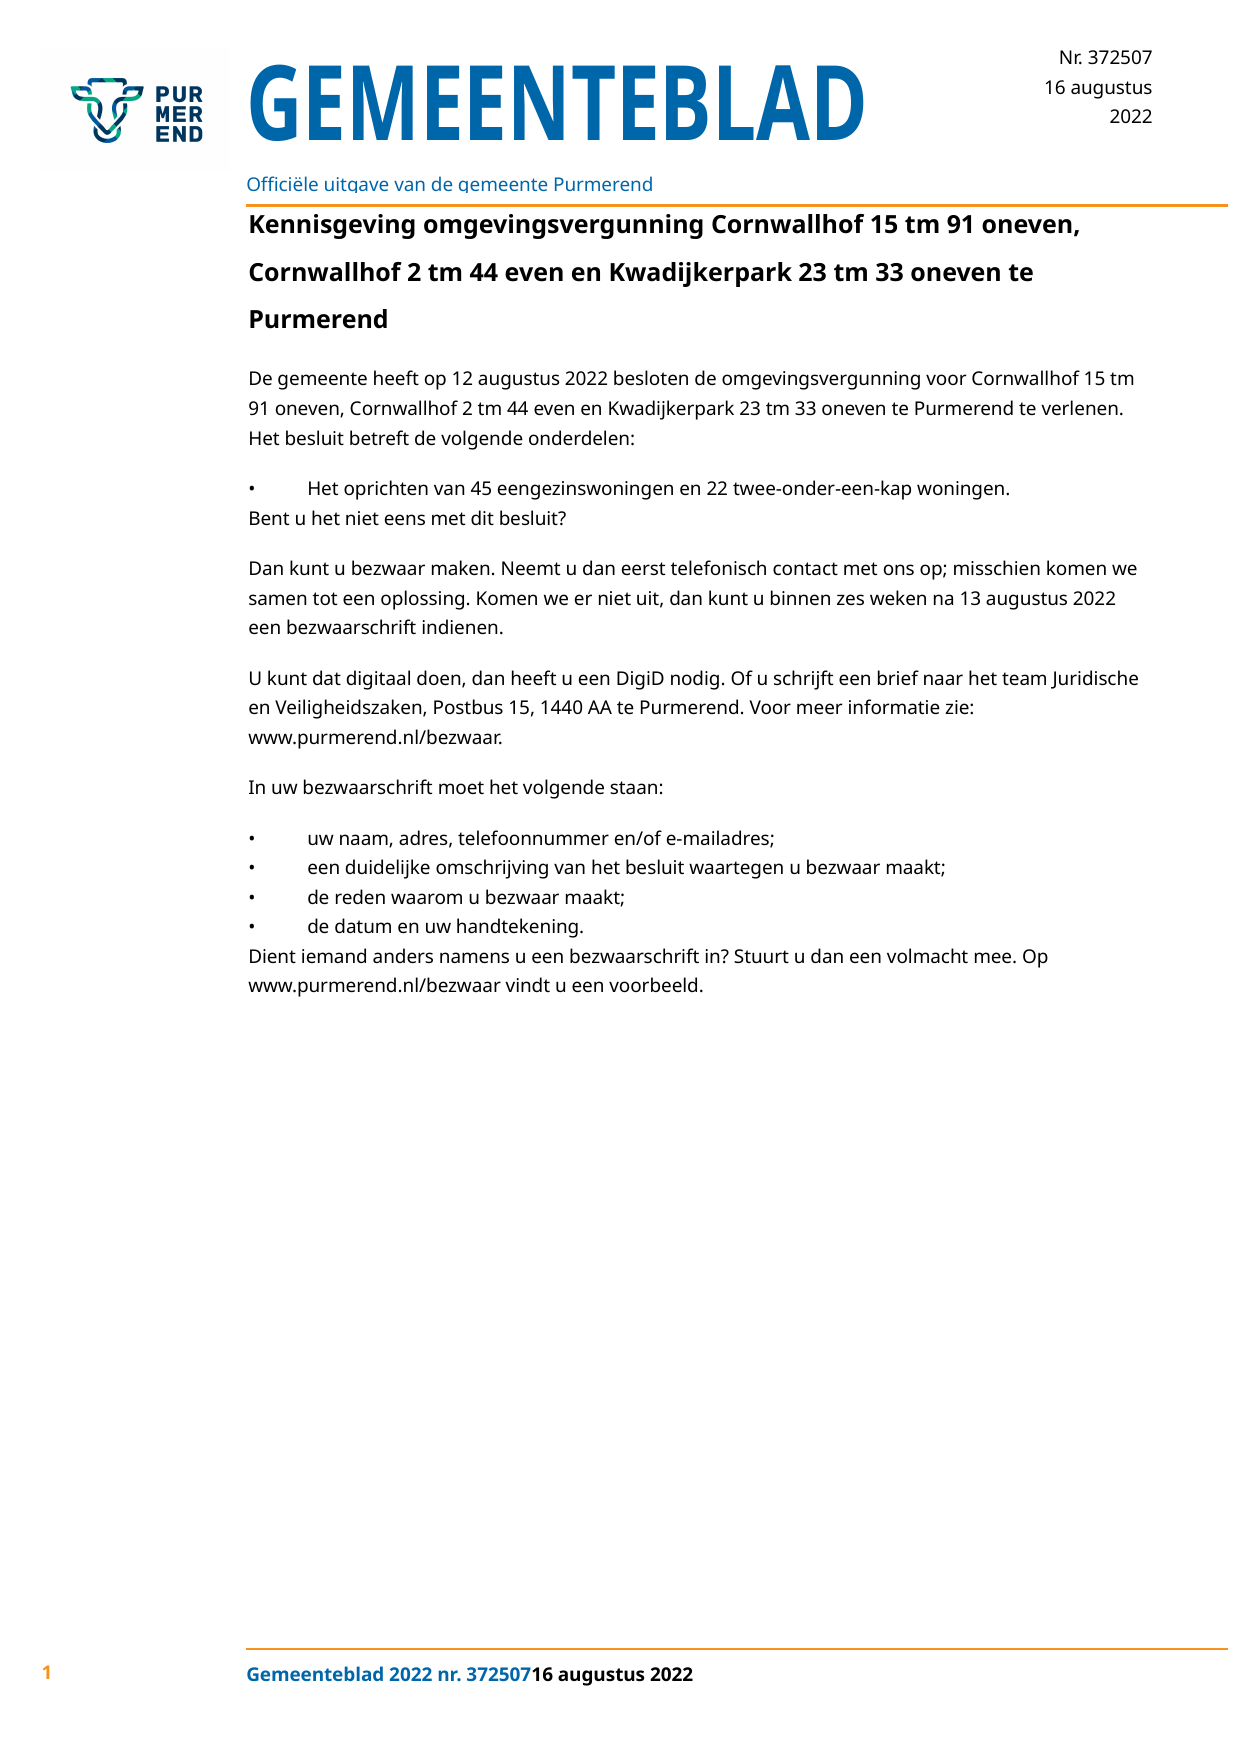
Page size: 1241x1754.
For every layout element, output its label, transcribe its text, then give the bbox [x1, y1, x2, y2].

text Dan kunt u bezwaar maken. Neemt u dan eerst telefonisch contact met ons op; misschien komen we samen tot een oplossing. Komen we er niet uit, dan kunt u binnen zes weken na 13 augustus 2022 een bezwaarschrift indienen. [248, 555, 1152, 640]
list uw naam, adres, telefoonnummer en/of e-mailadres; [248, 825, 1152, 850]
list een duidelijke omschrijving van het besluit waartegen u bezwaar maakt; [248, 854, 1152, 880]
list Het oprichten van 45 eengezinswoningen en 22 twee-onder-een-kap woningen. [248, 475, 1152, 501]
picture [41, 47, 231, 172]
text De gemeente heeft op 12 augustus 2022 besloten de omgevingsvergunning voor Cornwallhof 15 tm 91 oneven, Cornwallhof 2 tm 44 even en Kwadijkerpark 23 tm 33 oneven te Purmerend te verlenen. Het besluit betreft de volgende onderdelen: [248, 366, 1152, 450]
text Dient iemand anders namens u een bezwaarschrift in? Stuurt u dan een volmacht mee. Op www.purmerend.nl/bezwaar vindt u een voorbeeld. [248, 943, 1152, 998]
list de reden waarom u bezwaar maakt; [248, 884, 1152, 909]
text In uw bezwaarschrift moet het volgende staan: [248, 774, 1152, 800]
list de datum en uw handtekening. [248, 913, 1152, 939]
text U kunt dat digitaal doen, dan heeft u een DigiD nodig. Of u schrijft een brief naar het team Juridische en Veiligheidszaken, Postbus 15, 1440 AA te Purmerend. Voor meer informatie zie: www.purmerend.nl/bezwaar. [248, 665, 1152, 749]
text Kennisgeving omgevingsvergunning Cornwallhof 15 tm 91 oneven, Cornwallhof 2 tm 44 even en Kwadijkerpark 23 tm 33 oneven te Purmerend [248, 207, 1152, 336]
text Bent u het niet eens met dit besluit? [248, 505, 1152, 530]
